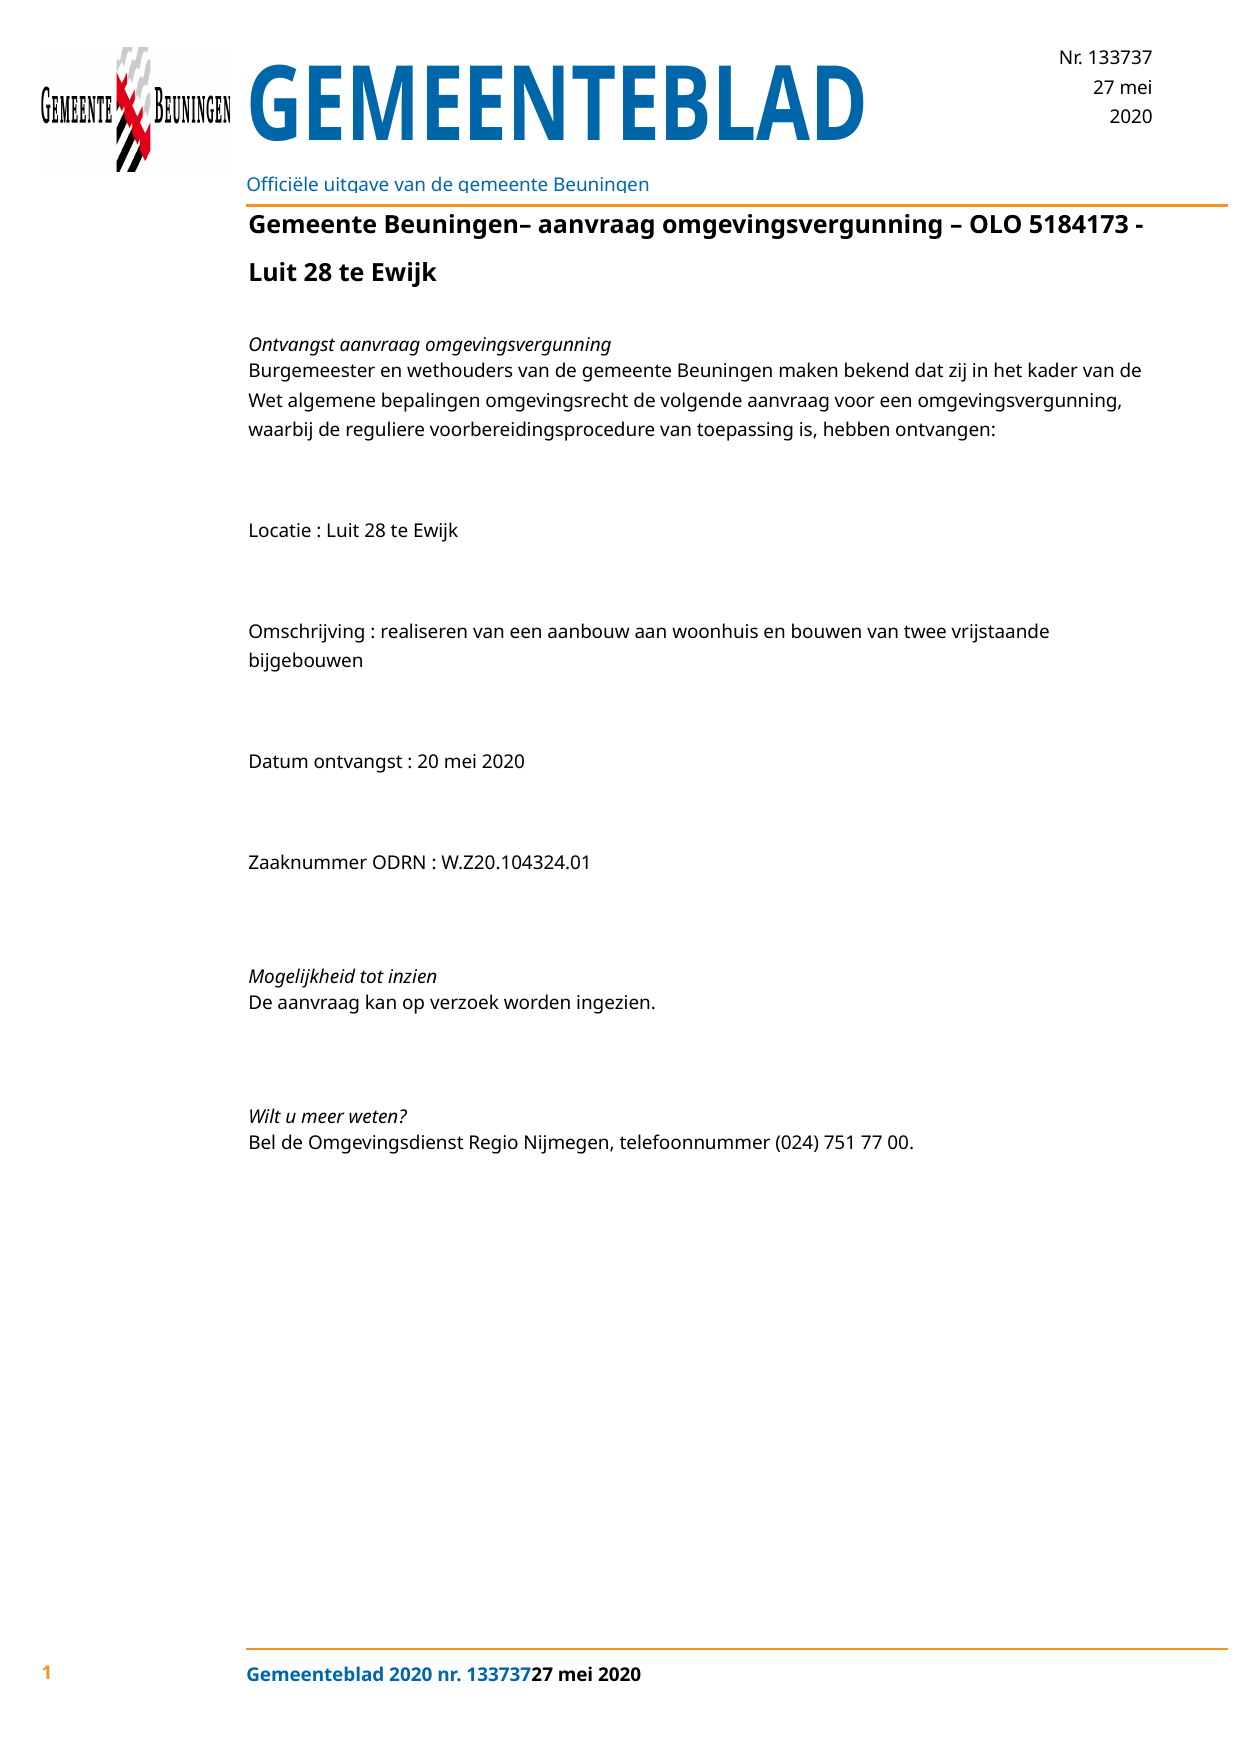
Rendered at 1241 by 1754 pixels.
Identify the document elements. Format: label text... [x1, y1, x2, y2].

picture [41, 47, 231, 172]
text Zaaknummer ODRN : W.Z20.104324.01 [248, 849, 1152, 875]
text Burgemeester en wethouders van de gemeente Beuningen maken bekend dat zij in het kader van de Wet algemene bepalingen omgevingsrecht de volgende aanvraag voor een omgevingsvergunning, waarbij de reguliere voorbereidingsprocedure van toepassing is, hebben ontvangen: [248, 357, 1152, 442]
text Ontvangst aanvraag omgevingsvergunning [248, 331, 1152, 357]
text Locatie : Luit 28 te Ewijk [248, 517, 1152, 543]
text Wilt u meer weten? [248, 1104, 1152, 1129]
text Datum ontvangst : 20 mei 2020 [248, 748, 1152, 774]
text Omschrijving : realiseren van een aanbouw aan woonhuis en bouwen van twee vrijstaande bijgebouwen [248, 618, 1152, 673]
text De aanvraag kan op verzoek worden ingezien. [248, 989, 1152, 1015]
text Mogelijkheid tot inzien [248, 964, 1152, 989]
text Gemeente Beuningen– aanvraag omgevingsvergunning – OLO 5184173 - Luit 28 te Ewijk [248, 207, 1152, 288]
text Bel de Omgevingsdienst Regio Nijmegen, telefoonnummer (024) 751 77 00. [248, 1129, 1152, 1155]
